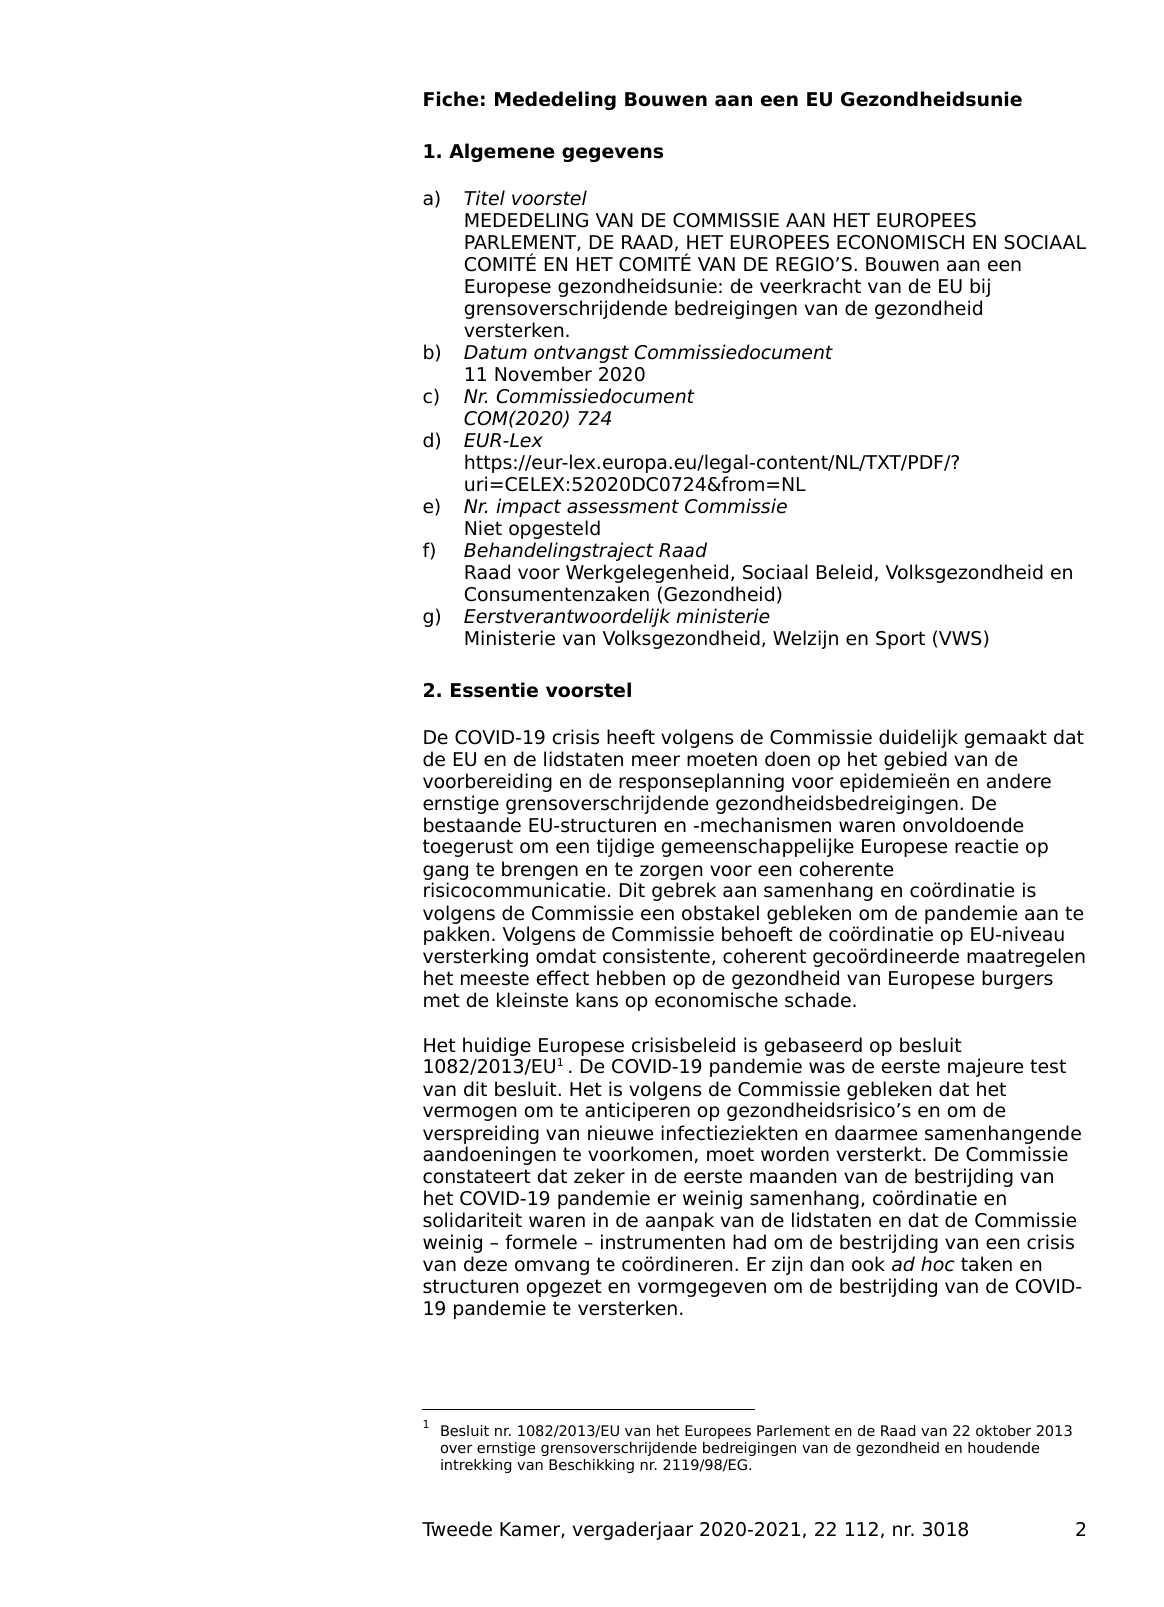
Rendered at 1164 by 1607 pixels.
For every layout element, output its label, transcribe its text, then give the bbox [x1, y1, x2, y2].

text a) Titel voorstel [422, 188, 1087, 210]
text Niet opgesteld [464, 518, 1087, 540]
text MEDEDELING VAN DE COMMISSIE AAN HET EUROPEES PARLEMENT, DE RAAD, HET EUROPEES ECONOMISCH EN SOCIAAL COMITÉ EN HET COMITÉ VAN DE REGIO’S. Bouwen aan een Europese gezondheidsunie: de veerkracht van de EU bij grensoverschrijdende bedreigingen van de gezondheid versterken. [464, 210, 1087, 342]
text f) Behandelingstraject Raad [422, 540, 1087, 562]
text Ministerie van Volksgezondheid, Welzijn en Sport (VWS) [464, 628, 1087, 649]
text COM(2020) 724 [464, 408, 1087, 430]
text g) Eerstverantwoordelijk ministerie [422, 606, 1087, 628]
text Besluit nr. 1082/2013/EU van het Europees Parlement en de Raad van 22 oktober 2013 over ernstige grensoverschrijdende bedreigingen van de gezondheid en houdende intrekking van Beschikking nr. 2119/98/EG. [422, 1418, 1087, 1474]
subtitle 1. Algemene gegevens [422, 141, 1087, 163]
text Het huidige Europese crisisbeleid is gebaseerd op besluit 1082/2013/EU. De COVID-19 pandemie was de eerste majeure test van dit besluit. Het is volgens de Commissie gebleken dat het vermogen om te anticiperen op gezondheidsrisico’s en om de verspreiding van nieuwe infectieziekten en daarmee samenhangende aandoeningen te voorkomen, moet worden versterkt. De Commissie constateert dat zeker in de eerste maanden van de bestrijding van het COVID-19 pandemie er weinig samenhang, coördinatie en solidariteit waren in de aanpak van de lidstaten en dat de Commissie weinig – formele – instrumenten had om de bestrijding van een crisis van deze omvang te coördineren. Er zijn dan ook ad hoc taken en structuren opgezet en vormgegeven om de bestrijding van de COVID-19 pandemie te versterken. [422, 1034, 1087, 1320]
text b) Datum ontvangst Commissiedocument [422, 342, 1087, 364]
text c) Nr. Commissiedocument [422, 386, 1087, 408]
text 11 November 2020 [464, 364, 1087, 386]
text e) Nr. impact assessment Commissie [422, 496, 1087, 518]
subtitle 2. Essentie voorstel [422, 679, 1087, 702]
text d) EUR-Lex [422, 430, 1087, 452]
subtitle Fiche: Mededeling Bouwen aan een EU Gezondheidsunie [422, 89, 1087, 111]
text Raad voor Werkgelegenheid, Sociaal Beleid, Volksgezondheid en Consumentenzaken (Gezondheid) [464, 562, 1087, 606]
text https://eur-lex.europa.eu/legal-content/NL/TXT/PDF/?uri=CELEX:52020DC0724&from=NL [464, 452, 1087, 496]
text De COVID-19 crisis heeft volgens de Commissie duidelijk gemaakt dat de EU en de lidstaten meer moeten doen op het gebied van de voorbereiding en de responseplanning voor epidemieën en andere ernstige grensoverschrijdende gezondheidsbedreigingen. De bestaande EU-structuren en -mechanismen waren onvoldoende toegerust om een tijdige gemeenschappelijke Europese reactie op gang te brengen en te zorgen voor een coherente risicocommunicatie. Dit gebrek aan samenhang en coördinatie is volgens de Commissie een obstakel gebleken om de pandemie aan te pakken. Volgens de Commissie behoeft de coördinatie op EU-niveau versterking omdat consistente, coherent gecoördineerde maatregelen het meeste effect hebben op de gezondheid van Europese burgers met de kleinste kans op economische schade. [422, 727, 1087, 1012]
